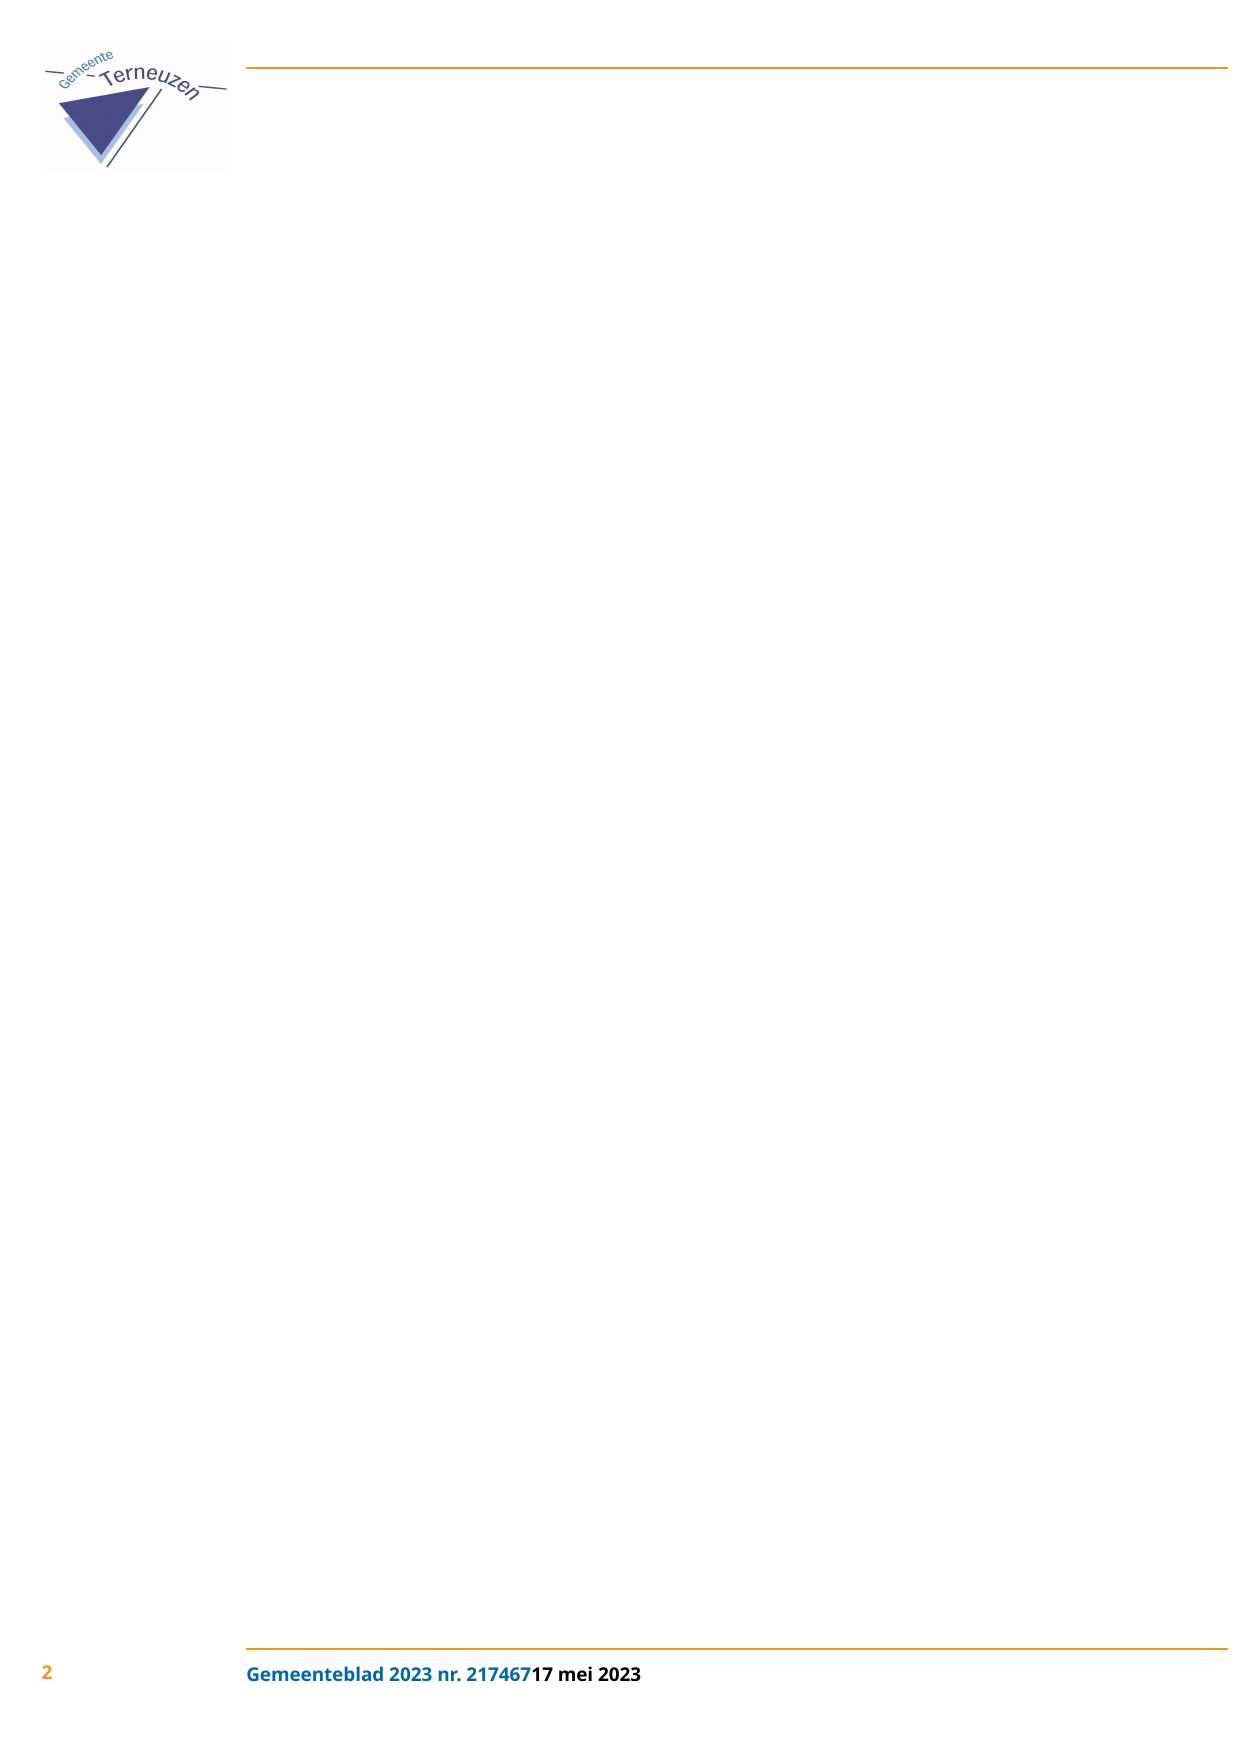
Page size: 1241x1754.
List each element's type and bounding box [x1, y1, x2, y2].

picture [41, 47, 231, 172]
table_cell [700, 95, 1152, 121]
table_cell [248, 95, 700, 121]
